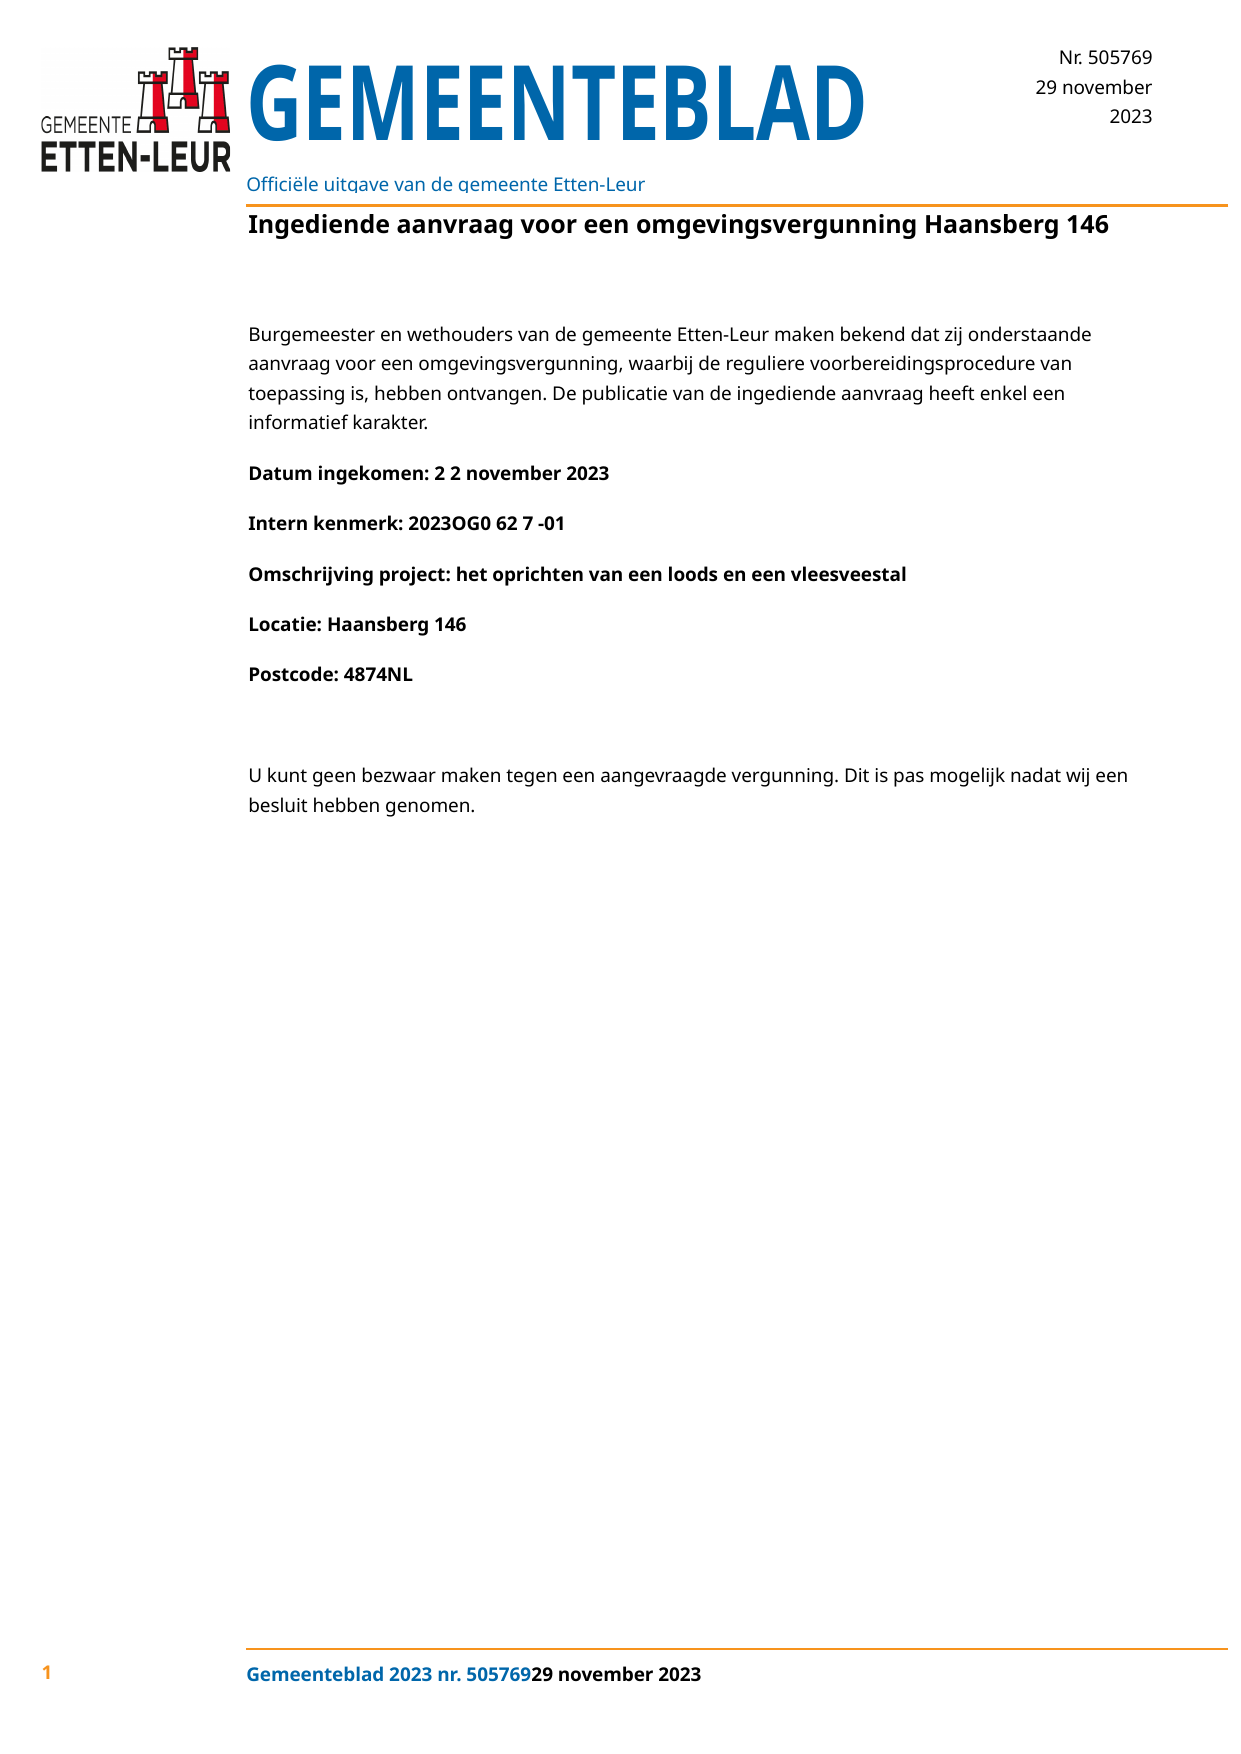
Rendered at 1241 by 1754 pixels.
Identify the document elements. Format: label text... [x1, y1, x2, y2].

text Burgemeester en wethouders van de gemeente Etten-Leur maken bekend dat zij onderstaande aanvraag voor een omgevingsvergunning, waarbij de reguliere voorbereidingsprocedure van toepassing is, hebben ontvangen. De publicatie van de ingediende aanvraag heeft enkel een informatief karakter. [248, 321, 1152, 435]
text Ingediende aanvraag voor een omgevingsvergunning Haansberg 146 [248, 207, 1152, 241]
text Postcode: 4874NL [248, 662, 1152, 687]
picture [41, 47, 231, 172]
text U kunt geen bezwaar maken tegen een aangevraagde vergunning. Dit is pas mogelijk nadat wij een besluit hebben genomen. [248, 762, 1152, 818]
text Intern kenmerk: 2023OG0 62 7 -01 [248, 510, 1152, 536]
text Omschrijving project: het oprichten van een loods en een vleesveestal [248, 561, 1152, 586]
text Datum ingekomen: 2 2 november 2023 [248, 460, 1152, 486]
text Locatie: Haansberg 146 [248, 611, 1152, 637]
